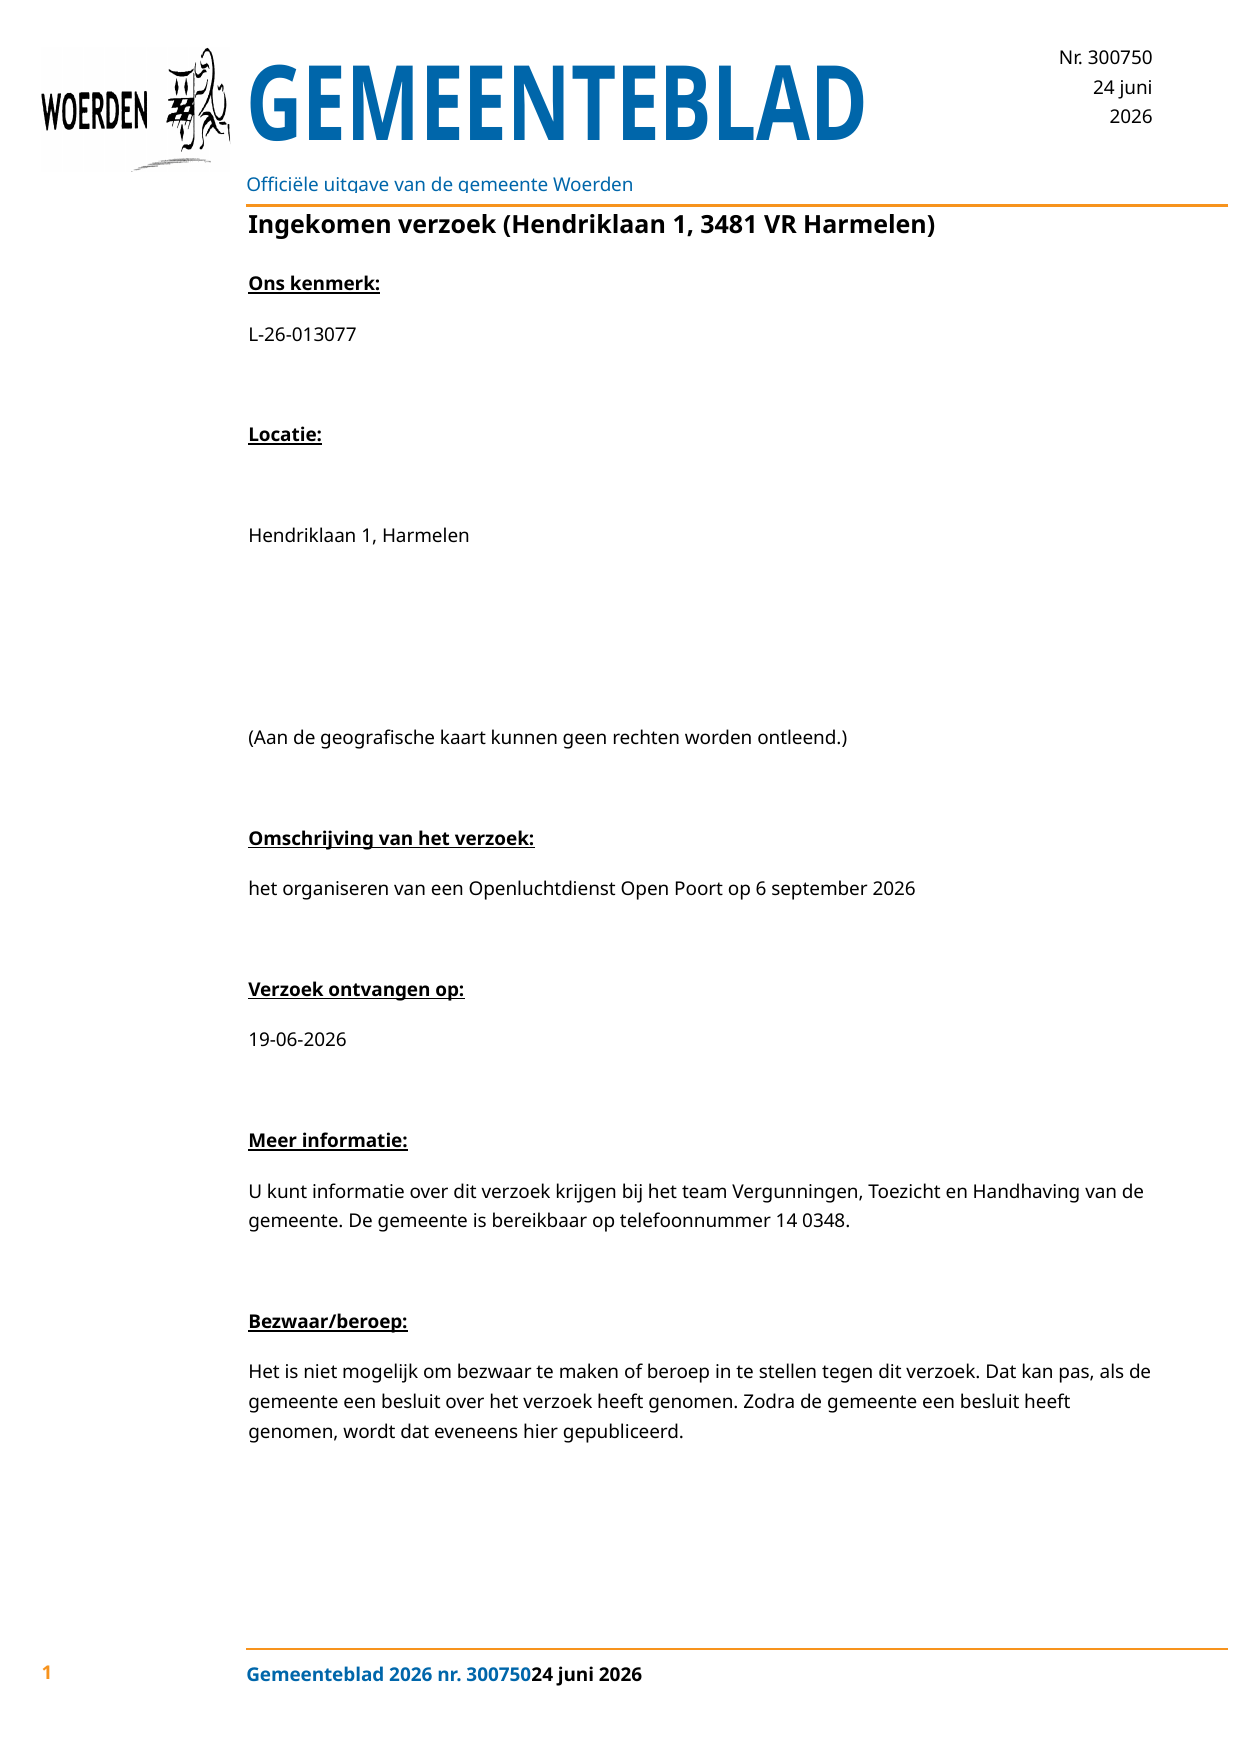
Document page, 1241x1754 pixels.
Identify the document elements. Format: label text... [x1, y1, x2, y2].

text Locatie: [248, 422, 1152, 447]
text Omschrijving van het verzoek: [248, 825, 1152, 851]
text (Aan de geografische kaart kunnen geen rechten worden ontleend.) [248, 724, 1152, 750]
text Meer informatie: [248, 1127, 1152, 1153]
text L-26-013077 [248, 321, 1152, 346]
text Bezwaar/beroep: [248, 1308, 1152, 1334]
picture [41, 47, 231, 172]
text Het is niet mogelijk om bezwaar te maken of beroep in te stellen tegen dit verzoek. Dat kan pas, als de gemeente een besluit over het verzoek heeft genomen. Zodra de gemeente een besluit heeft genomen, wordt dat eveneens hier gepubliceerd. [248, 1359, 1152, 1443]
text Ingekomen verzoek (Hendriklaan 1, 3481 VR Harmelen) [248, 207, 1152, 241]
text Verzoek ontvangen op: [248, 976, 1152, 1002]
text Hendriklaan 1, Harmelen [248, 522, 1152, 548]
text het organiseren van een Openluchtdienst Open Poort op 6 september 2026 [248, 875, 1152, 901]
text 19-06-2026 [248, 1027, 1152, 1052]
text Ons kenmerk: [248, 270, 1152, 296]
text U kunt informatie over dit verzoek krijgen bij het team Vergunningen, Toezicht en Handhaving van de gemeente. De gemeente is bereikbaar op telefoonnummer 14 0348. [248, 1178, 1152, 1233]
